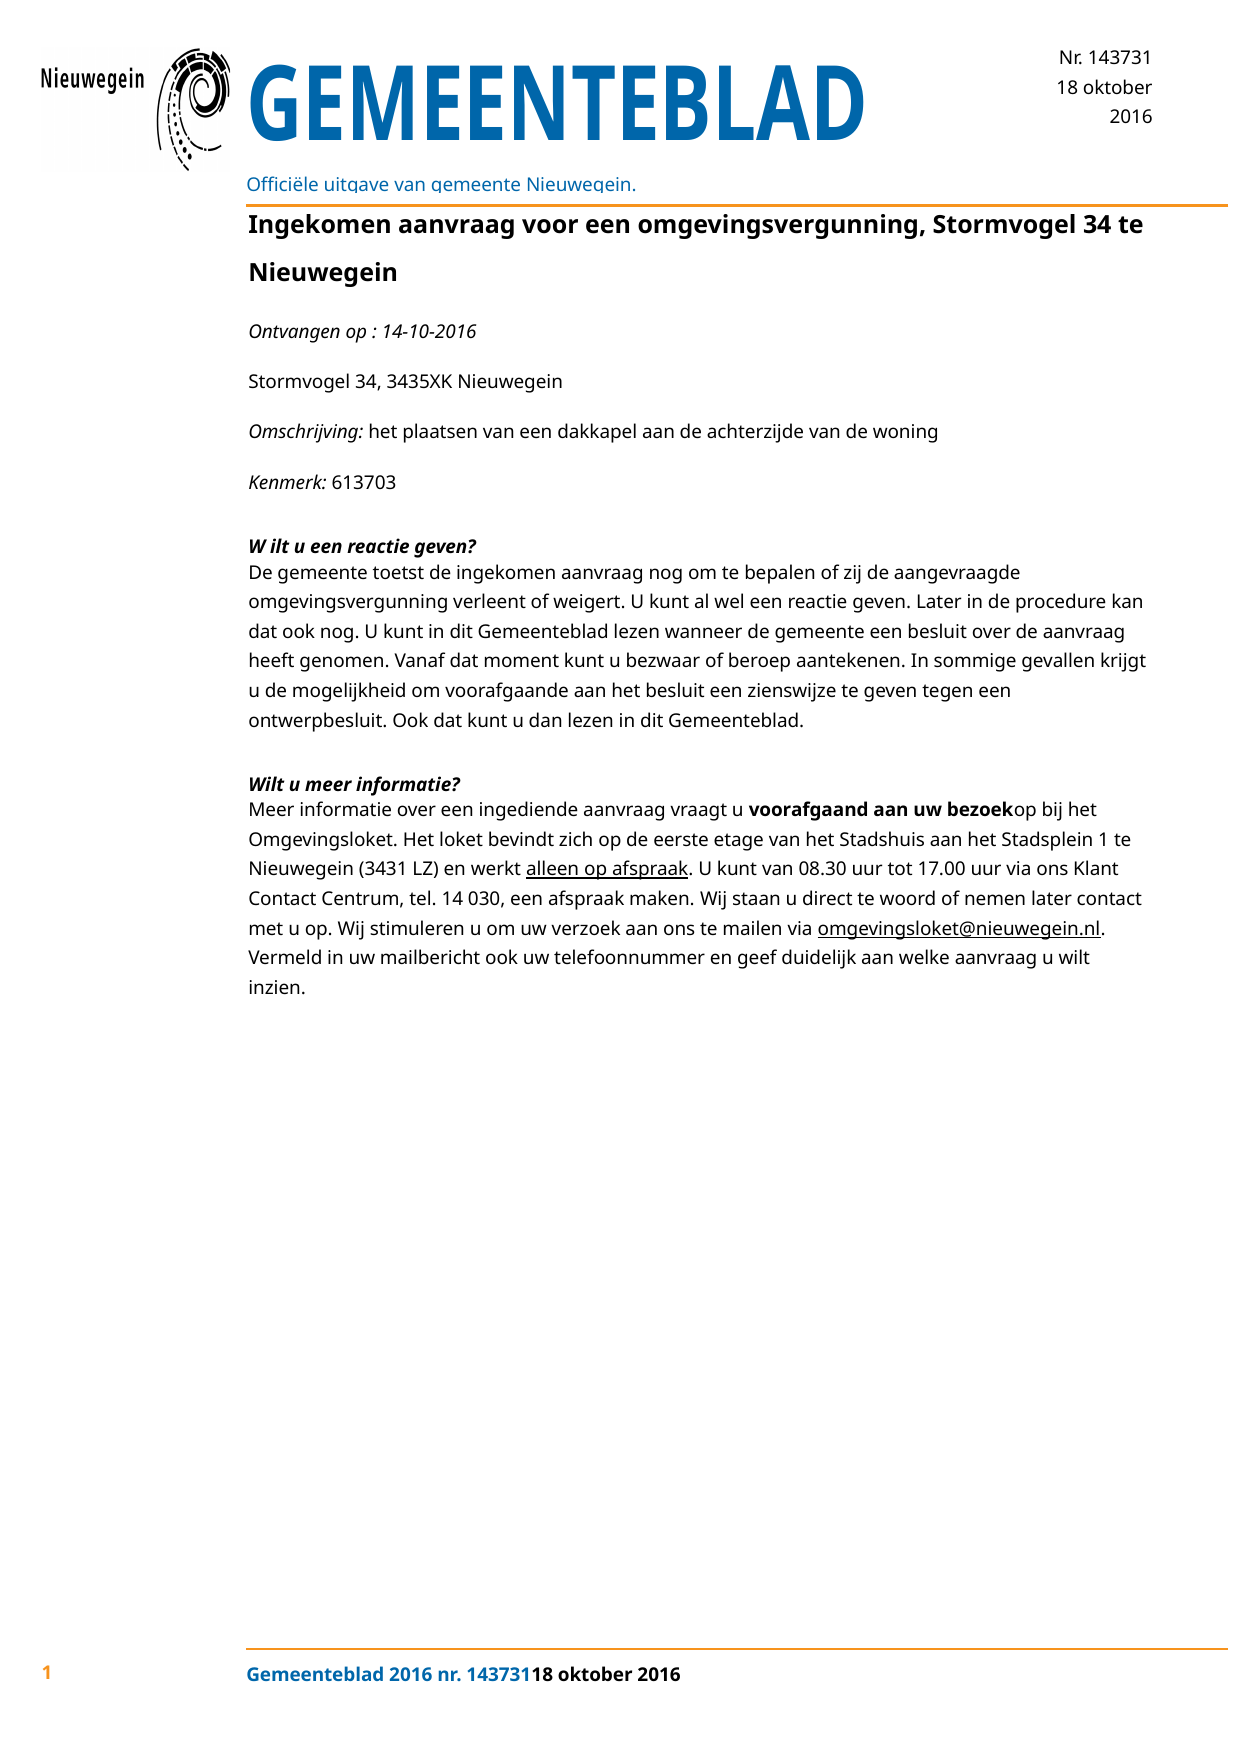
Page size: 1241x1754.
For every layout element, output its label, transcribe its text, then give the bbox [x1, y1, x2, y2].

picture [41, 47, 231, 172]
text Kenmerk: 613703 [248, 469, 1152, 495]
text Omschrijving: het plaatsen van een dakkapel aan de achterzijde van de woning [248, 419, 1152, 444]
text De gemeente toetst de ingekomen aanvraag nog om te bepalen of zij de aangevraagde omgevingsvergunning verleent of weigert. U kunt al wel een reactie geven. Later in de procedure kan dat ook nog. U kunt in dit Gemeenteblad lezen wanneer de gemeente een besluit over de aanvraag heeft genomen. Vanaf dat moment kunt u bezwaar of beroep aantekenen. In sommige gevallen krijgt u de mogelijkheid om voorafgaande aan het besluit een zienswijze te geven tegen een ontwerpbesluit. Ook dat kunt u dan lezen in dit Gemeenteblad. [248, 559, 1152, 732]
text Wilt u meer informatie? [248, 771, 1152, 796]
text Ontvangen op : 14-10-2016 [248, 318, 1152, 344]
text Stormvogel 34, 3435XK Nieuwegein [248, 368, 1152, 394]
text Ingekomen aanvraag voor een omgevingsvergunning, Stormvogel 34 te Nieuwegein [248, 207, 1152, 288]
text W ilt u een reactie geven? [248, 533, 1152, 559]
text Meer informatie over een ingediende aanvraag vraagt u voorafgaand aan uw bezoekop bij het Omgevingsloket. Het loket bevindt zich op de eerste etage van het Stadshuis aan het Stadsplein 1 te Nieuwegein (3431 LZ) en werkt alleen op afspraak. U kunt van 08.30 uur tot 17.00 uur via ons Klant Contact Centrum, tel. 14 030, een afspraak maken. Wij staan u direct te woord of nemen later contact met u op. Wij stimuleren u om uw verzoek aan ons te mailen via omgevingsloket@nieuwegein.nl. Vermeld in uw mailbericht ook uw telefoonnummer en geef duidelijk aan welke aanvraag u wilt inzien. [248, 796, 1152, 1000]
